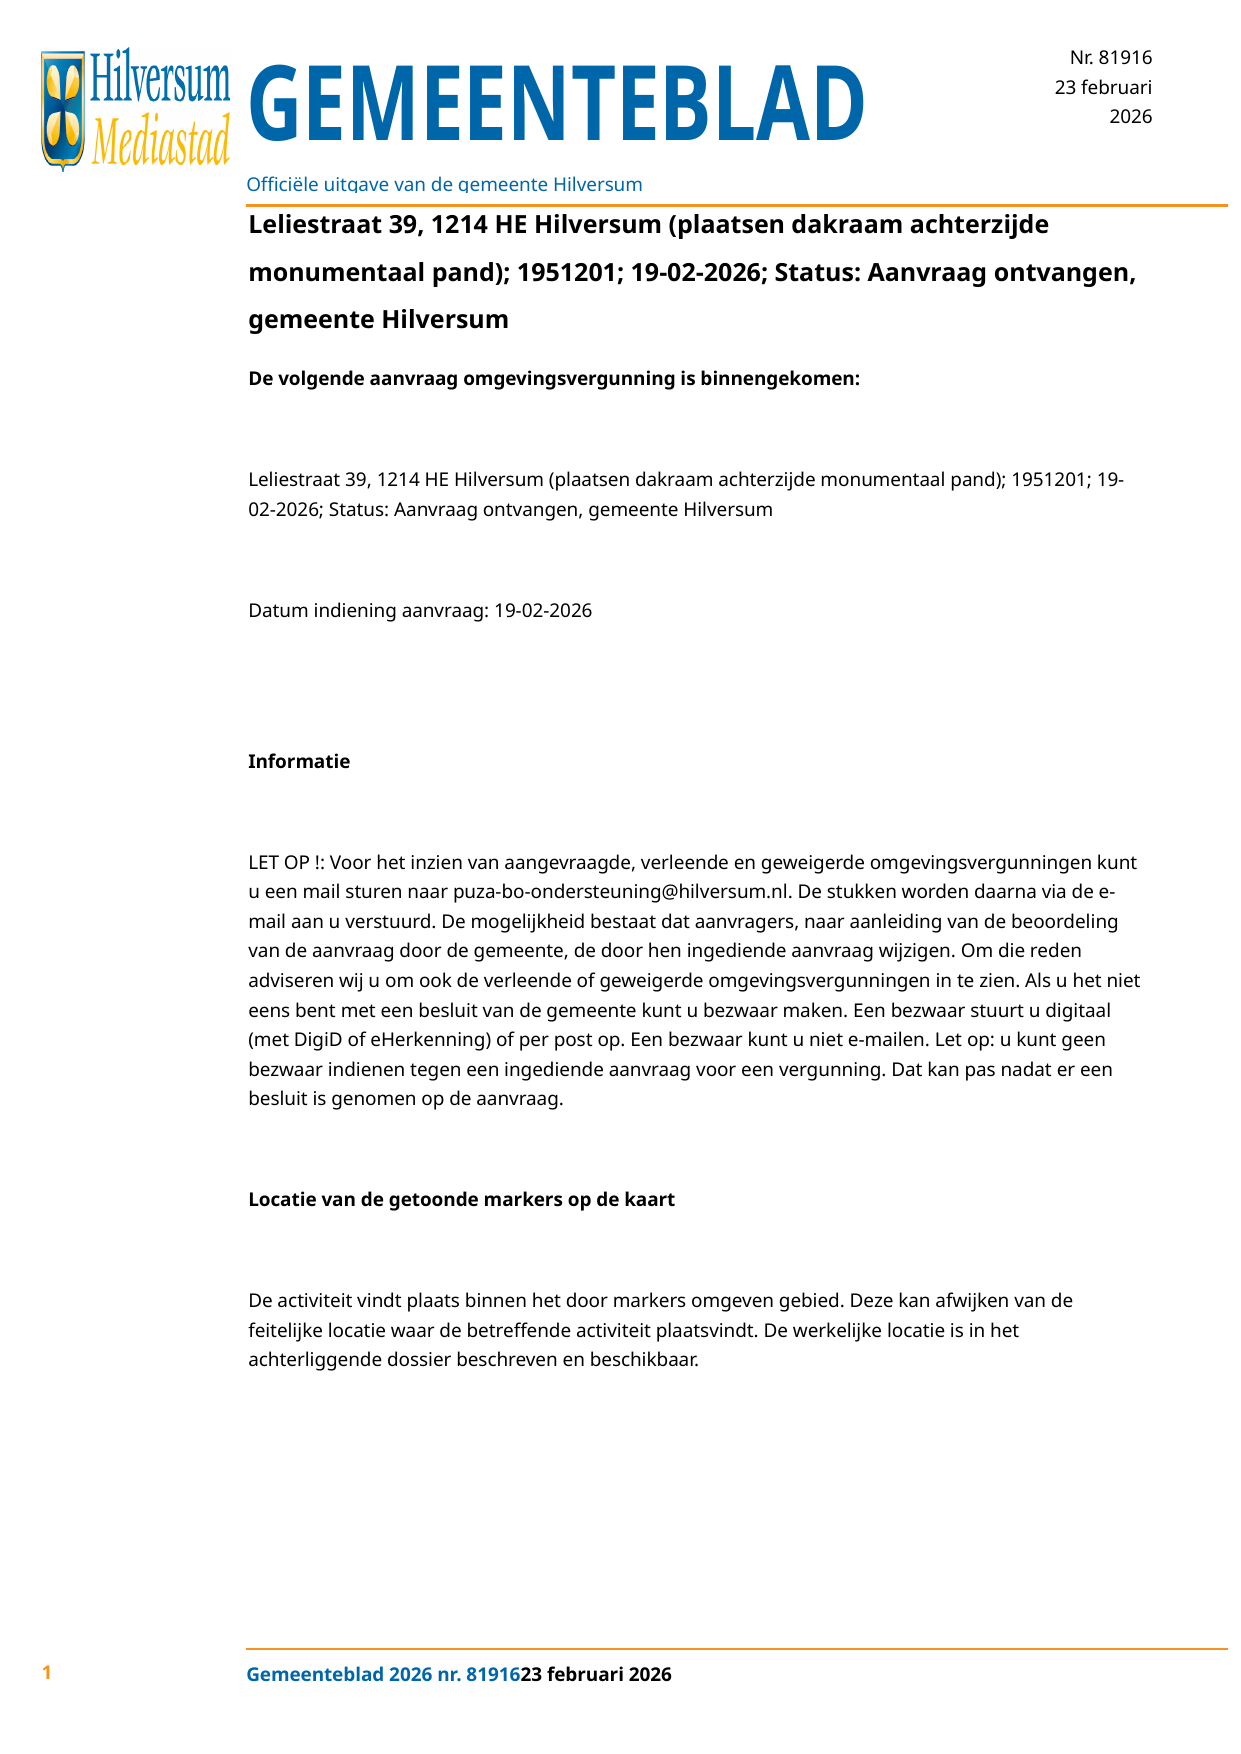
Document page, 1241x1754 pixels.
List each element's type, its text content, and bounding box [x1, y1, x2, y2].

text LET OP !: Voor het inzien van aangevraagde, verleende en geweigerde omgevingsvergunningen kunt u een mail sturen naar puza-bo-ondersteuning@hilversum.nl. De stukken worden daarna via de e-mail aan u verstuurd. De mogelijkheid bestaat dat aanvragers, naar aanleiding van de beoordeling van de aanvraag door de gemeente, de door hen ingediende aanvraag wijzigen. Om die reden adviseren wij u om ook de verleende of geweigerde omgevingsvergunningen in te zien. Als u het niet eens bent met een besluit van de gemeente kunt u bezwaar maken. Een bezwaar stuurt u digitaal (met DigiD of eHerkenning) of per post op. Een bezwaar kunt u niet e-mailen. Let op: u kunt geen bezwaar indienen tegen een ingediende aanvraag voor een vergunning. Dat kan pas nadat er een besluit is genomen op de aanvraag. [248, 849, 1152, 1111]
text Locatie van de getoonde markers op de kaart [248, 1186, 1152, 1212]
text De volgende aanvraag omgevingsvergunning is binnengekomen: [248, 366, 1152, 391]
text Leliestraat 39, 1214 HE Hilversum (plaatsen dakraam achterzijde monumentaal pand); 1951201; 19-02-2026; Status: Aanvraag ontvangen, gemeente Hilversum [248, 466, 1152, 522]
text De activiteit vindt plaats binnen het door markers omgeven gebied. Deze kan afwijken van de feitelijke locatie waar de betreffende activiteit plaatsvindt. De werkelijke locatie is in het achterliggende dossier beschreven en beschikbaar. [248, 1287, 1152, 1372]
text Datum indiening aanvraag: 19-02-2026 [248, 597, 1152, 622]
text Leliestraat 39, 1214 HE Hilversum (plaatsen dakraam achterzijde monumentaal pand); 1951201; 19-02-2026; Status: Aanvraag ontvangen, gemeente Hilversum [248, 207, 1152, 336]
picture [41, 47, 231, 172]
text Informatie [248, 748, 1152, 774]
